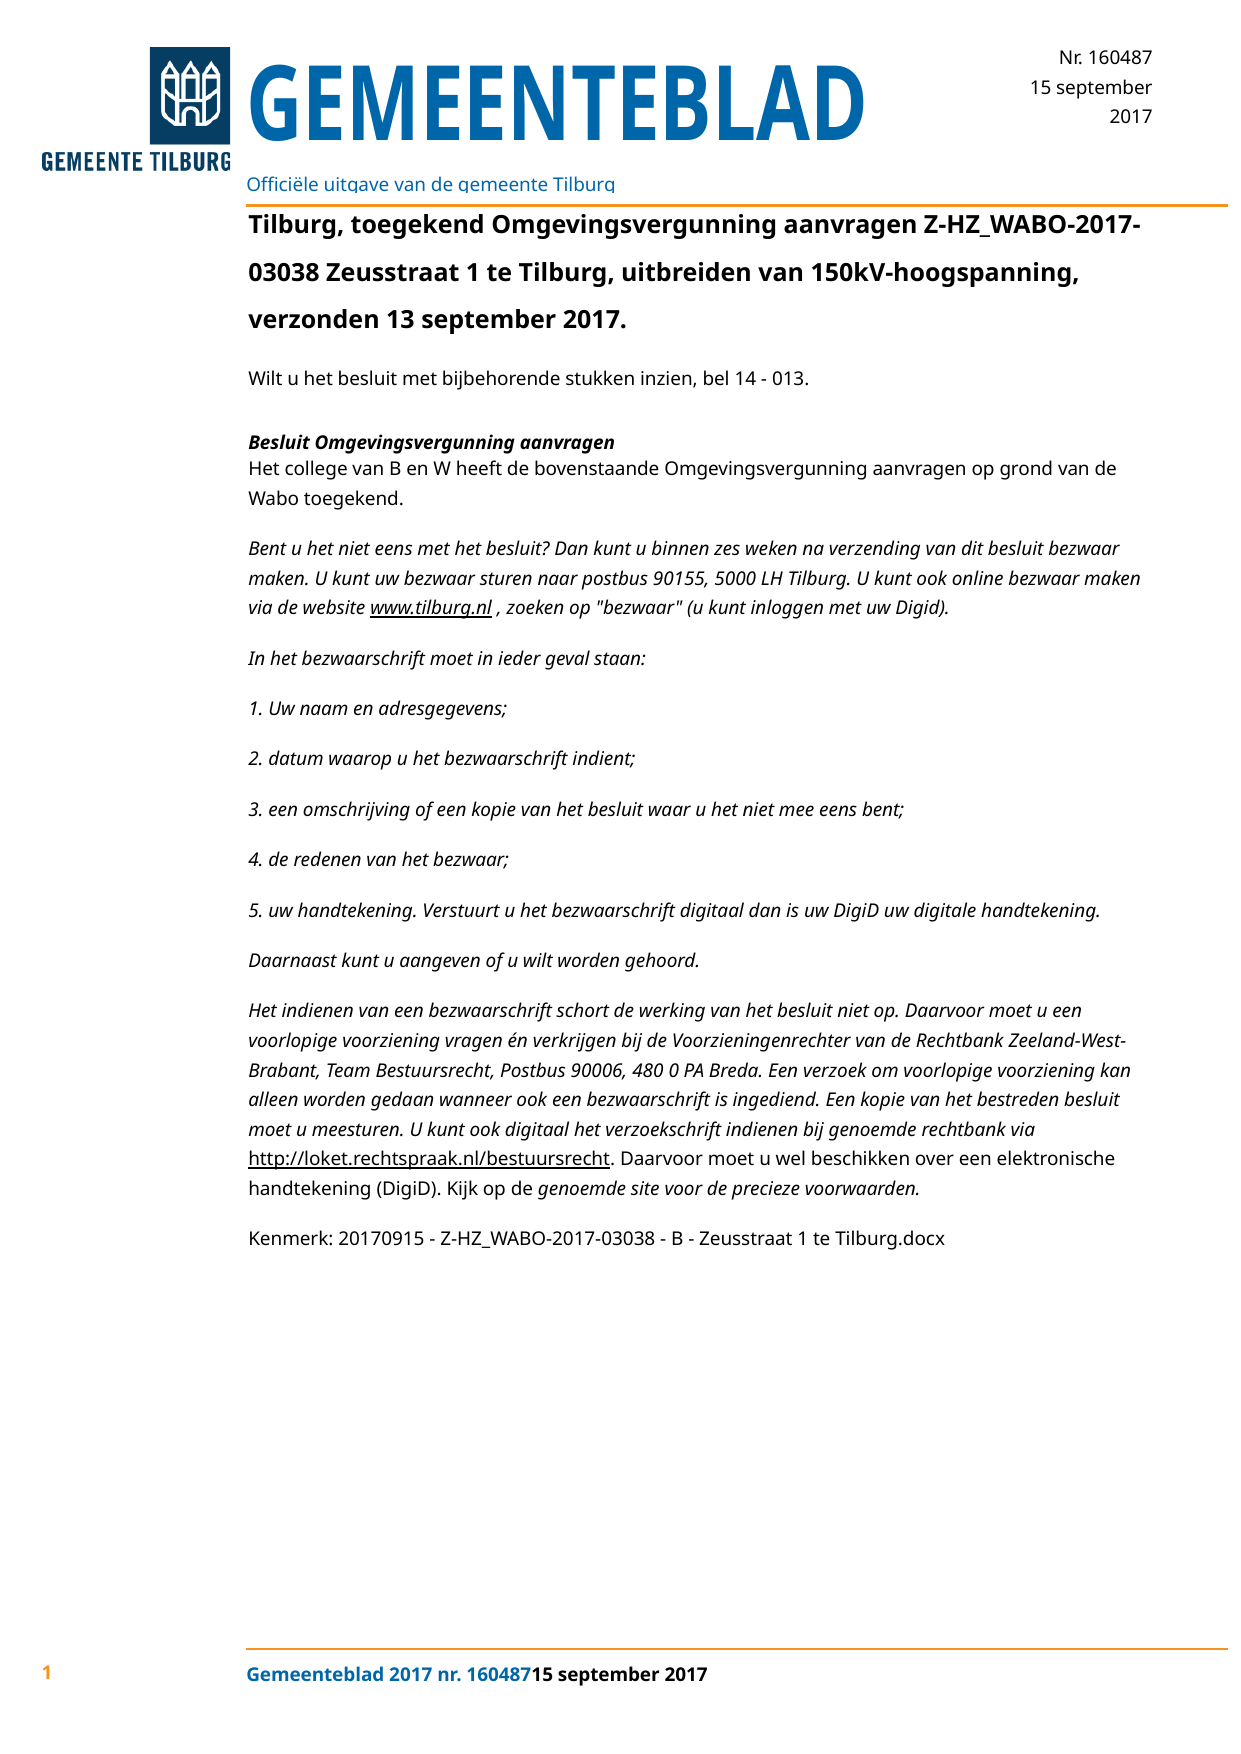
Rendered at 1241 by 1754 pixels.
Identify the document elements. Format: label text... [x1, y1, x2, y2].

text Het college van B en W heeft de bovenstaande Omgevingsvergunning aanvragen op grond van de Wabo toegekend. [248, 455, 1152, 511]
text Bent u het niet eens met het besluit? Dan kunt u binnen zes weken na verzending van dit besluit bezwaar maken. U kunt uw bezwaar sturen naar postbus 90155, 5000 LH Tilburg. U kunt ook online bezwaar maken via de website www.tilburg.nl , zoeken op "bezwaar" (u kunt inloggen met uw Digid). [248, 535, 1152, 620]
picture [41, 47, 231, 172]
text 2. datum waarop u het bezwaarschrift indient; [248, 746, 1152, 771]
text Kenmerk: 20170915 - Z-HZ_WABO-2017-03038 - B - Zeusstraat 1 te Tilburg.docx [248, 1226, 1152, 1251]
text 3. een omschrijving of een kopie van het besluit waar u het niet mee eens bent; [248, 796, 1152, 822]
text Wilt u het besluit met bijbehorende stukken inzien, bel 14 - 013. [248, 366, 1152, 391]
text Tilburg, toegekend Omgevingsvergunning aanvragen Z-HZ_WABO-2017-03038 Zeusstraat 1 te Tilburg, uitbreiden van 150kV-hoogspanning, verzonden 13 september 2017. [248, 207, 1152, 336]
text Daarnaast kunt u aangeven of u wilt worden gehoord. [248, 947, 1152, 973]
text 1. Uw naam en adresgegevens; [248, 695, 1152, 721]
text 4. de redenen van het bezwaar; [248, 846, 1152, 872]
text Besluit Omgevingsvergunning aanvragen [248, 429, 1152, 455]
text Het indienen van een bezwaarschrift schort de werking van het besluit niet op. Daarvoor moet u een voorlopige voorziening vragen én verkrijgen bij de Voorzieningenrechter van de Rechtbank Zeeland-West-Brabant, Team Bestuursrecht, Postbus 90006, 480 0 PA Breda. Een verzoek om voorlopige voorziening kan alleen worden gedaan wanneer ook een bezwaarschrift is ingediend. Een kopie van het bestreden besluit moet u meesturen. U kunt ook digitaal het verzoekschrift indienen bij genoemde rechtbank via http://loket.rechtspraak.nl/bestuursrecht. Daarvoor moet u wel beschikken over een elektronische handtekening (DigiD). Kijk op de genoemde site voor de precieze voorwaarden. [248, 998, 1152, 1201]
text In het bezwaarschrift moet in ieder geval staan: [248, 645, 1152, 671]
text 5. uw handtekening. Verstuurt u het bezwaarschrift digitaal dan is uw DigiD uw digitale handtekening. [248, 897, 1152, 923]
